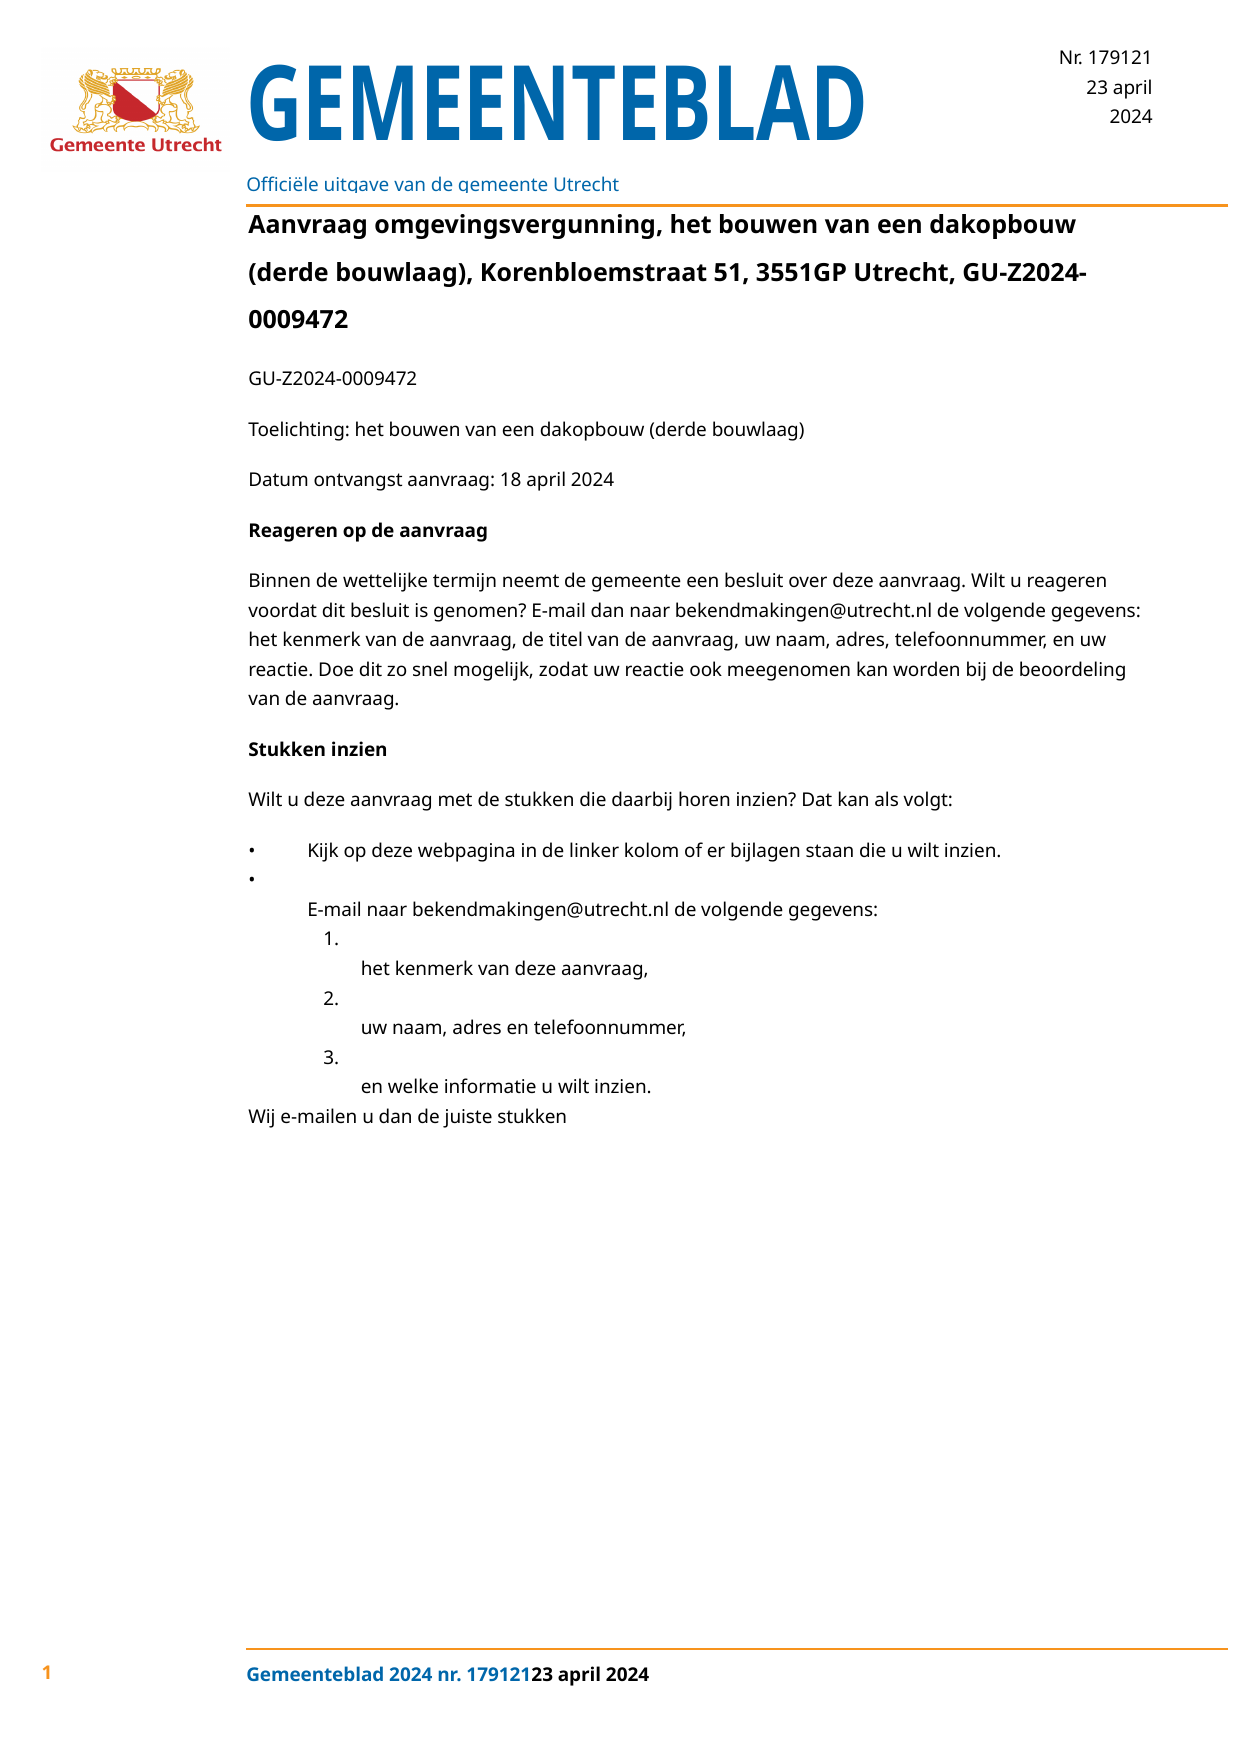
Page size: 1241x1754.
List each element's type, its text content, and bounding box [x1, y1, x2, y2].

text GU-Z2024-0009472 [248, 366, 1152, 391]
text Binnen de wettelijke termijn neemt de gemeente een besluit over deze aanvraag. Wilt u reageren voordat dit besluit is genomen? E-mail dan naar bekendmakingen@utrecht.nl de volgende gegevens: het kenmerk van de aanvraag, de titel van de aanvraag, uw naam, adres, telefoonnummer, en uw reactie. Doe dit zo snel mogelijk, zodat uw reactie ook meegenomen kan worden bij de beoordeling van de aanvraag. [248, 567, 1152, 711]
text Datum ontvangst aanvraag: 18 april 2024 [248, 466, 1152, 492]
picture [41, 47, 231, 172]
list Kijk op deze webpagina in de linker kolom of er bijlagen staan die u wilt inzien. [248, 837, 1152, 862]
list uw naam, adres en telefoonnummer, [323, 1014, 1152, 1040]
text Wij e-mailen u dan de juiste stukken [248, 1103, 1152, 1129]
text Stukken inzien [248, 736, 1152, 762]
text Toelichting: het bouwen van een dakopbouw (derde bouwlaag) [248, 416, 1152, 442]
text Wilt u deze aanvraag met de stukken die daarbij horen inzien? Dat kan als volgt: [248, 786, 1152, 812]
text Aanvraag omgevingsvergunning, het bouwen van een dakopbouw (derde bouwlaag), Korenbloemstraat 51, 3551GP Utrecht, GU-Z2024-0009472 [248, 207, 1152, 336]
text Reageren op de aanvraag [248, 517, 1152, 542]
list en welke informatie u wilt inzien. [323, 1073, 1152, 1099]
list het kenmerk van deze aanvraag, [323, 955, 1152, 981]
list E-mail naar bekendmakingen@utrecht.nl de volgende gegevens: [248, 896, 1152, 922]
